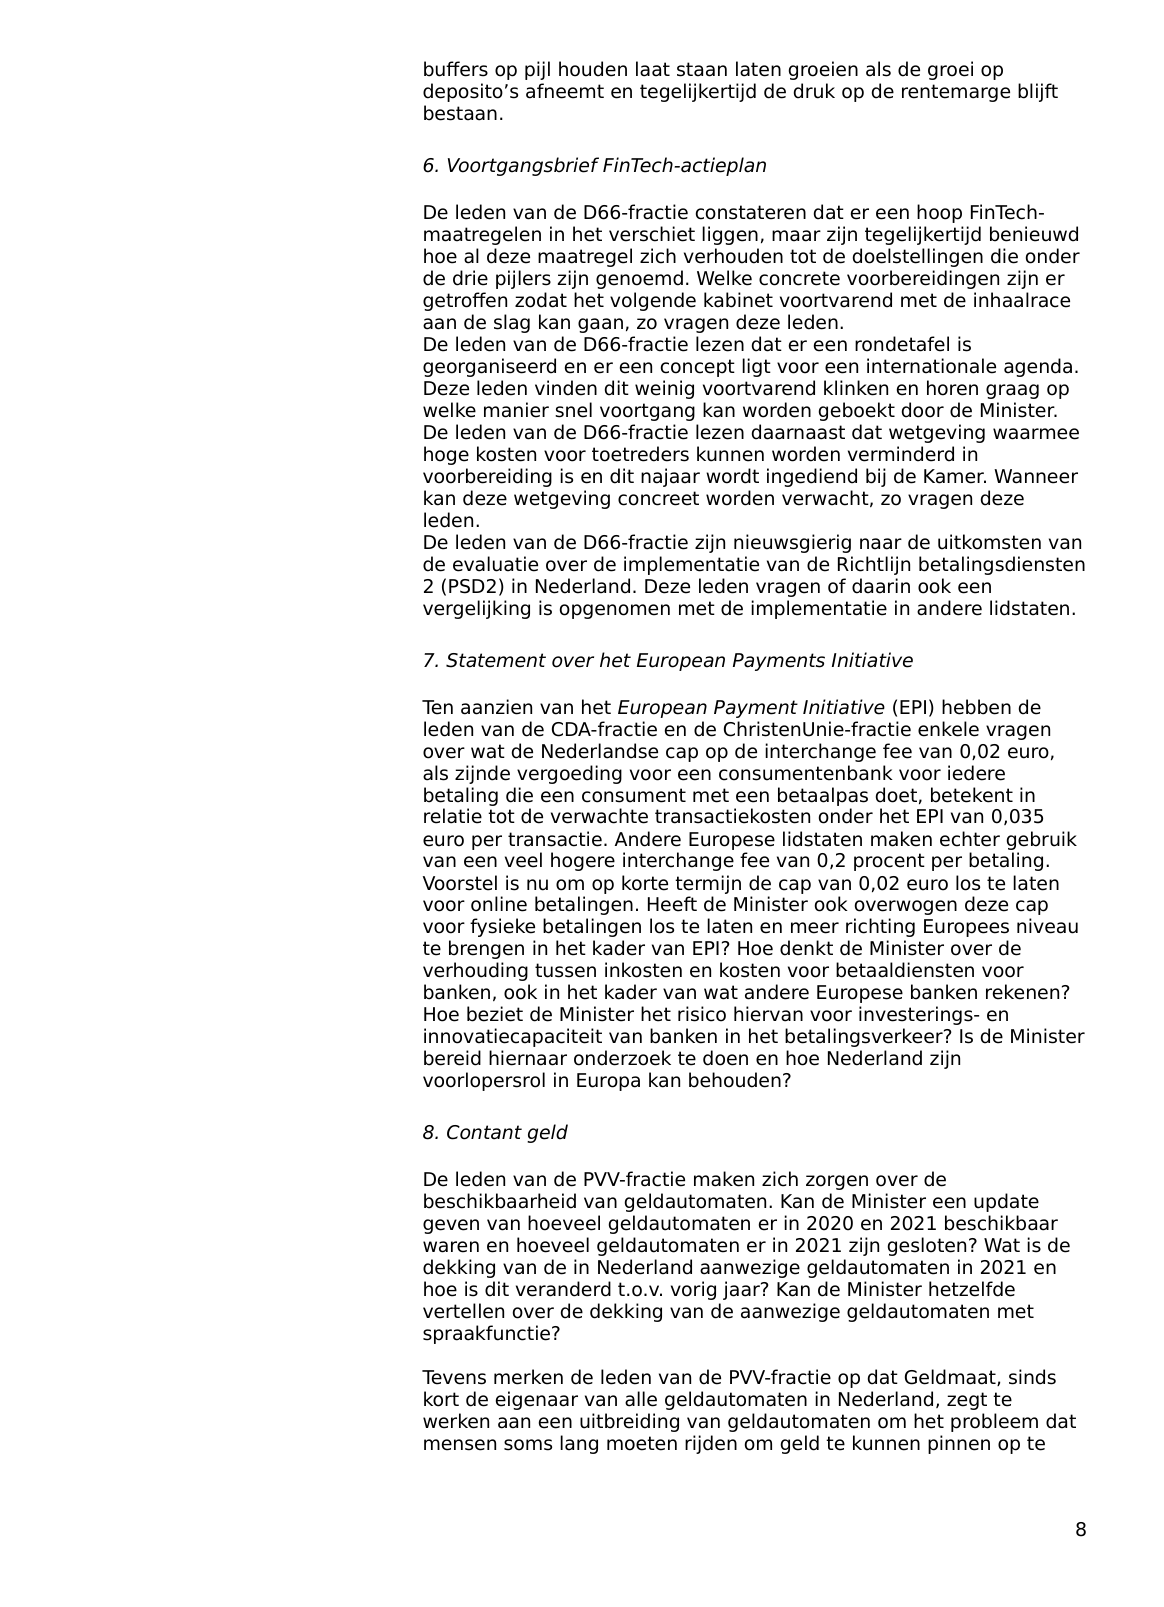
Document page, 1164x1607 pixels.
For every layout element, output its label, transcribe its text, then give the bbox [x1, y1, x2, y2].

text Tevens merken de leden van de PVV-fractie op dat Geldmaat, sinds kort de eigenaar van alle geldautomaten in Nederland, zegt te werken aan een uitbreiding van geldautomaten om het probleem dat mensen soms lang moeten rijden om geld te kunnen pinnen op te [422, 1367, 1087, 1455]
text De leden van de PVV-fractie maken zich zorgen over de beschikbaarheid van geldautomaten. Kan de Minister een update geven van hoeveel geldautomaten er in 2020 en 2021 beschikbaar waren en hoeveel geldautomaten er in 2021 zijn gesloten? Wat is de dekking van de in Nederland aanwezige geldautomaten in 2021 en hoe is dit veranderd t.o.v. vorig jaar? Kan de Minister hetzelfde vertellen over de dekking van de aanwezige geldautomaten met spraakfunctie? [422, 1169, 1087, 1345]
text De leden van de D66-fractie lezen dat er een rondetafel is georganiseerd en er een concept ligt voor een internationale agenda. Deze leden vinden dit weinig voortvarend klinken en horen graag op welke manier snel voortgang kan worden geboekt door de Minister. De leden van de D66-fractie lezen daarnaast dat wetgeving waarmee hoge kosten voor toetreders kunnen worden verminderd in voorbereiding is en dit najaar wordt ingediend bij de Kamer. Wanneer kan deze wetgeving concreet worden verwacht, zo vragen deze leden. [422, 334, 1087, 532]
subtitle 6. Voortgangsbrief FinTech-actieplan [422, 155, 1087, 177]
text buffers op pijl houden laat staan laten groeien als de groei op deposito’s afneemt en tegelijkertijd de druk op de rentemarge blijft bestaan. [422, 59, 1087, 125]
text De leden van de D66-fractie constateren dat er een hoop FinTech-maatregelen in het verschiet liggen, maar zijn tegelijkertijd benieuwd hoe al deze maatregel zich verhouden tot de doelstellingen die onder de drie pijlers zijn genoemd. Welke concrete voorbereidingen zijn er getroffen zodat het volgende kabinet voortvarend met de inhaalrace aan de slag kan gaan, zo vragen deze leden. [422, 202, 1087, 334]
subtitle 7. Statement over het European Payments Initiative [422, 649, 1087, 672]
text De leden van de D66-fractie zijn nieuwsgierig naar de uitkomsten van de evaluatie over de implementatie van de Richtlijn betalingsdiensten 2 (PSD2) in Nederland. Deze leden vragen of daarin ook een vergelijking is opgenomen met de implementatie in andere lidstaten. [422, 532, 1087, 619]
text Ten aanzien van het European Payment Initiative (EPI) hebben de leden van de CDA-fractie en de ChristenUnie-fractie enkele vragen over wat de Nederlandse cap op de interchange fee van 0,02 euro, als zijnde vergoeding voor een consumentenbank voor iedere betaling die een consument met een betaalpas doet, betekent in relatie tot de verwachte transactiekosten onder het EPI van 0,035 euro per transactie. Andere Europese lidstaten maken echter gebruik van een veel hogere interchange fee van 0,2 procent per betaling. Voorstel is nu om op korte termijn de cap van 0,02 euro los te laten voor online betalingen. Heeft de Minister ook overwogen deze cap voor fysieke betalingen los te laten en meer richting Europees niveau te brengen in het kader van EPI? Hoe denkt de Minister over de verhouding tussen inkosten en kosten voor betaaldiensten voor banken, ook in het kader van wat andere Europese banken rekenen? Hoe beziet de Minister het risico hiervan voor investerings- en innovatiecapaciteit van banken in het betalingsverkeer? Is de Minister bereid hiernaar onderzoek te doen en hoe Nederland zijn voorlopersrol in Europa kan behouden? [422, 697, 1087, 1092]
subtitle 8. Contant geld [422, 1122, 1087, 1144]
